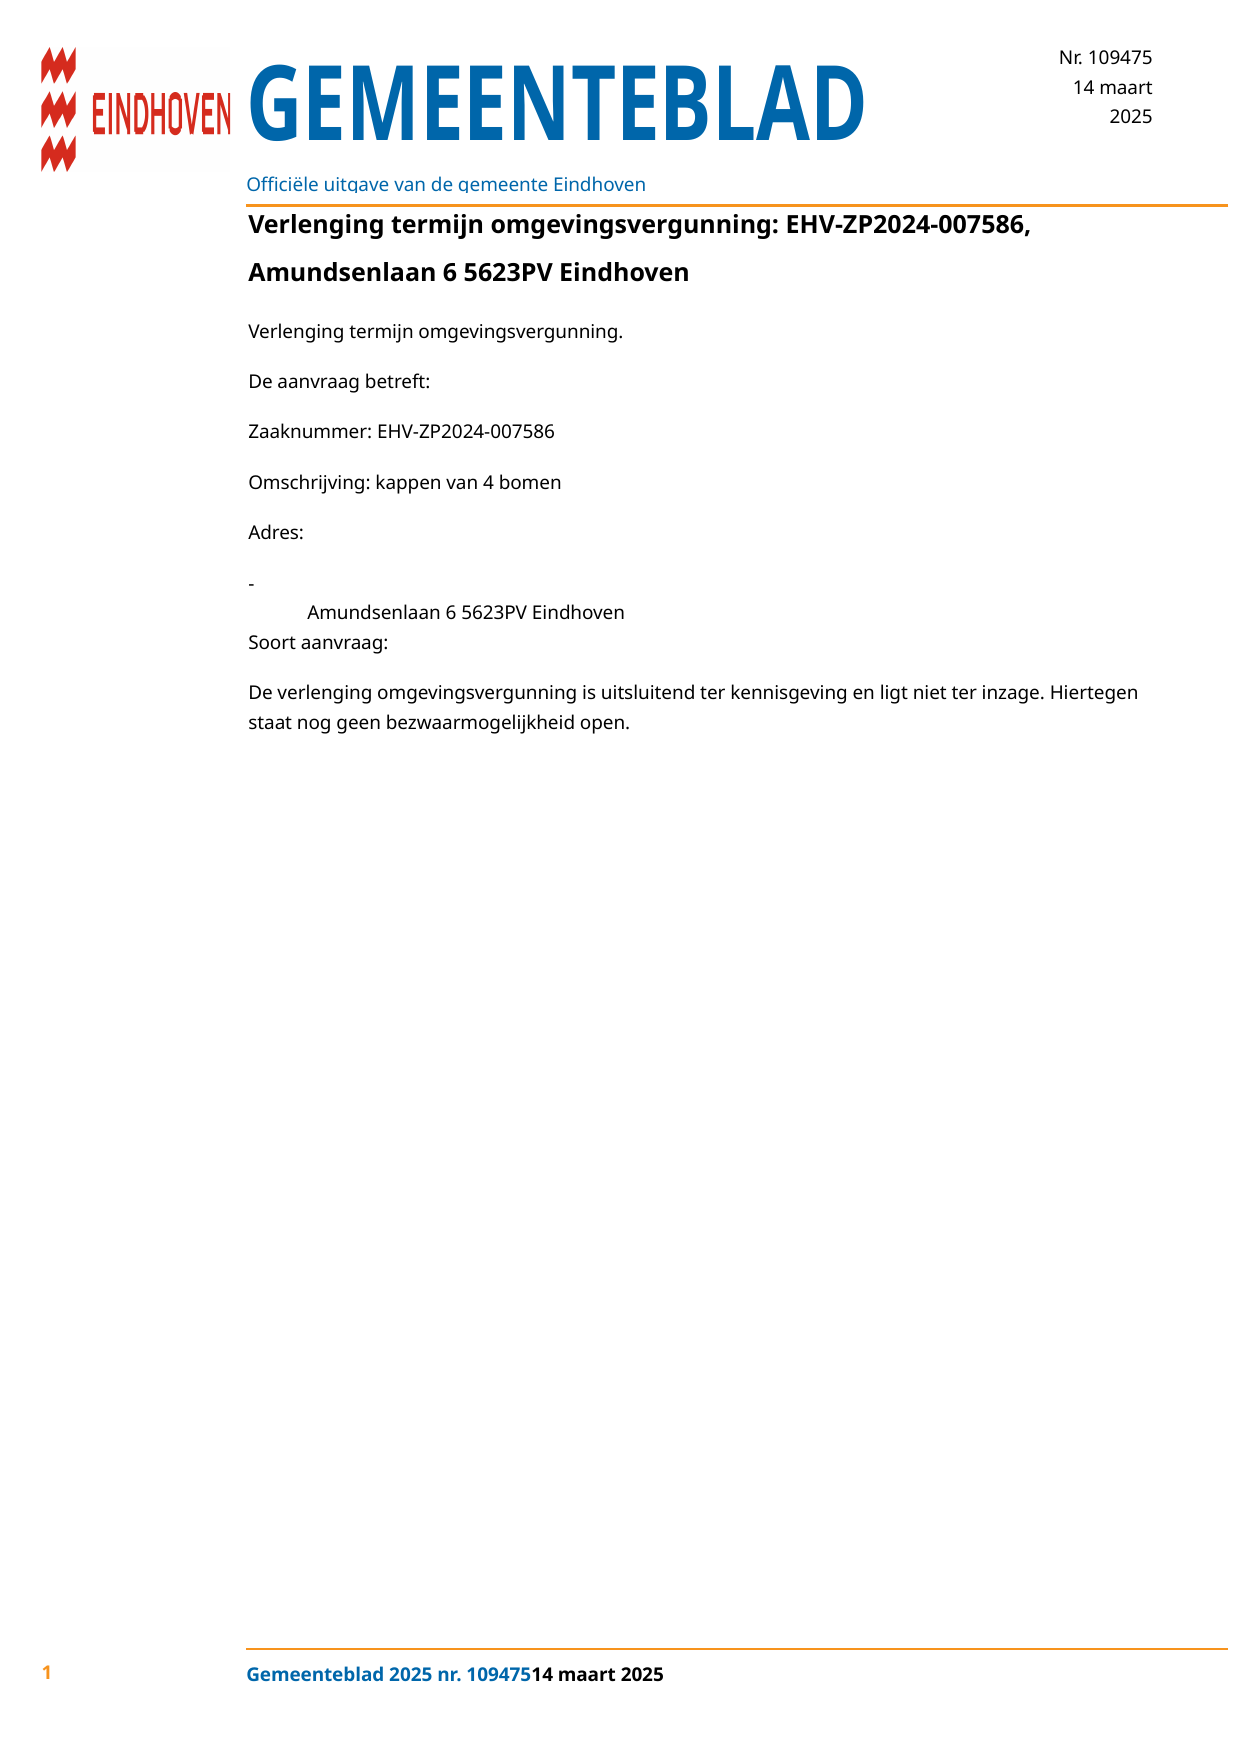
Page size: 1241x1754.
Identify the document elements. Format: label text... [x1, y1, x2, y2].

text De aanvraag betreft: [248, 368, 1152, 394]
text De verlenging omgevingsvergunning is uitsluitend ter kennisgeving en ligt niet ter inzage. Hiertegen staat nog geen bezwaarmogelijkheid open. [248, 679, 1152, 735]
text Verlenging termijn omgevingsvergunning: EHV-ZP2024-007586, Amundsenlaan 6 5623PV Eindhoven [248, 207, 1152, 288]
text Soort aanvraag: [248, 629, 1152, 655]
picture [41, 47, 231, 172]
text Adres: [248, 519, 1152, 545]
text Verlenging termijn omgevingsvergunning. [248, 318, 1152, 344]
text Zaaknummer: EHV-ZP2024-007586 [248, 419, 1152, 444]
list Amundsenlaan 6 5623PV Eindhoven [248, 599, 1152, 625]
text Omschrijving: kappen van 4 bomen [248, 469, 1152, 495]
